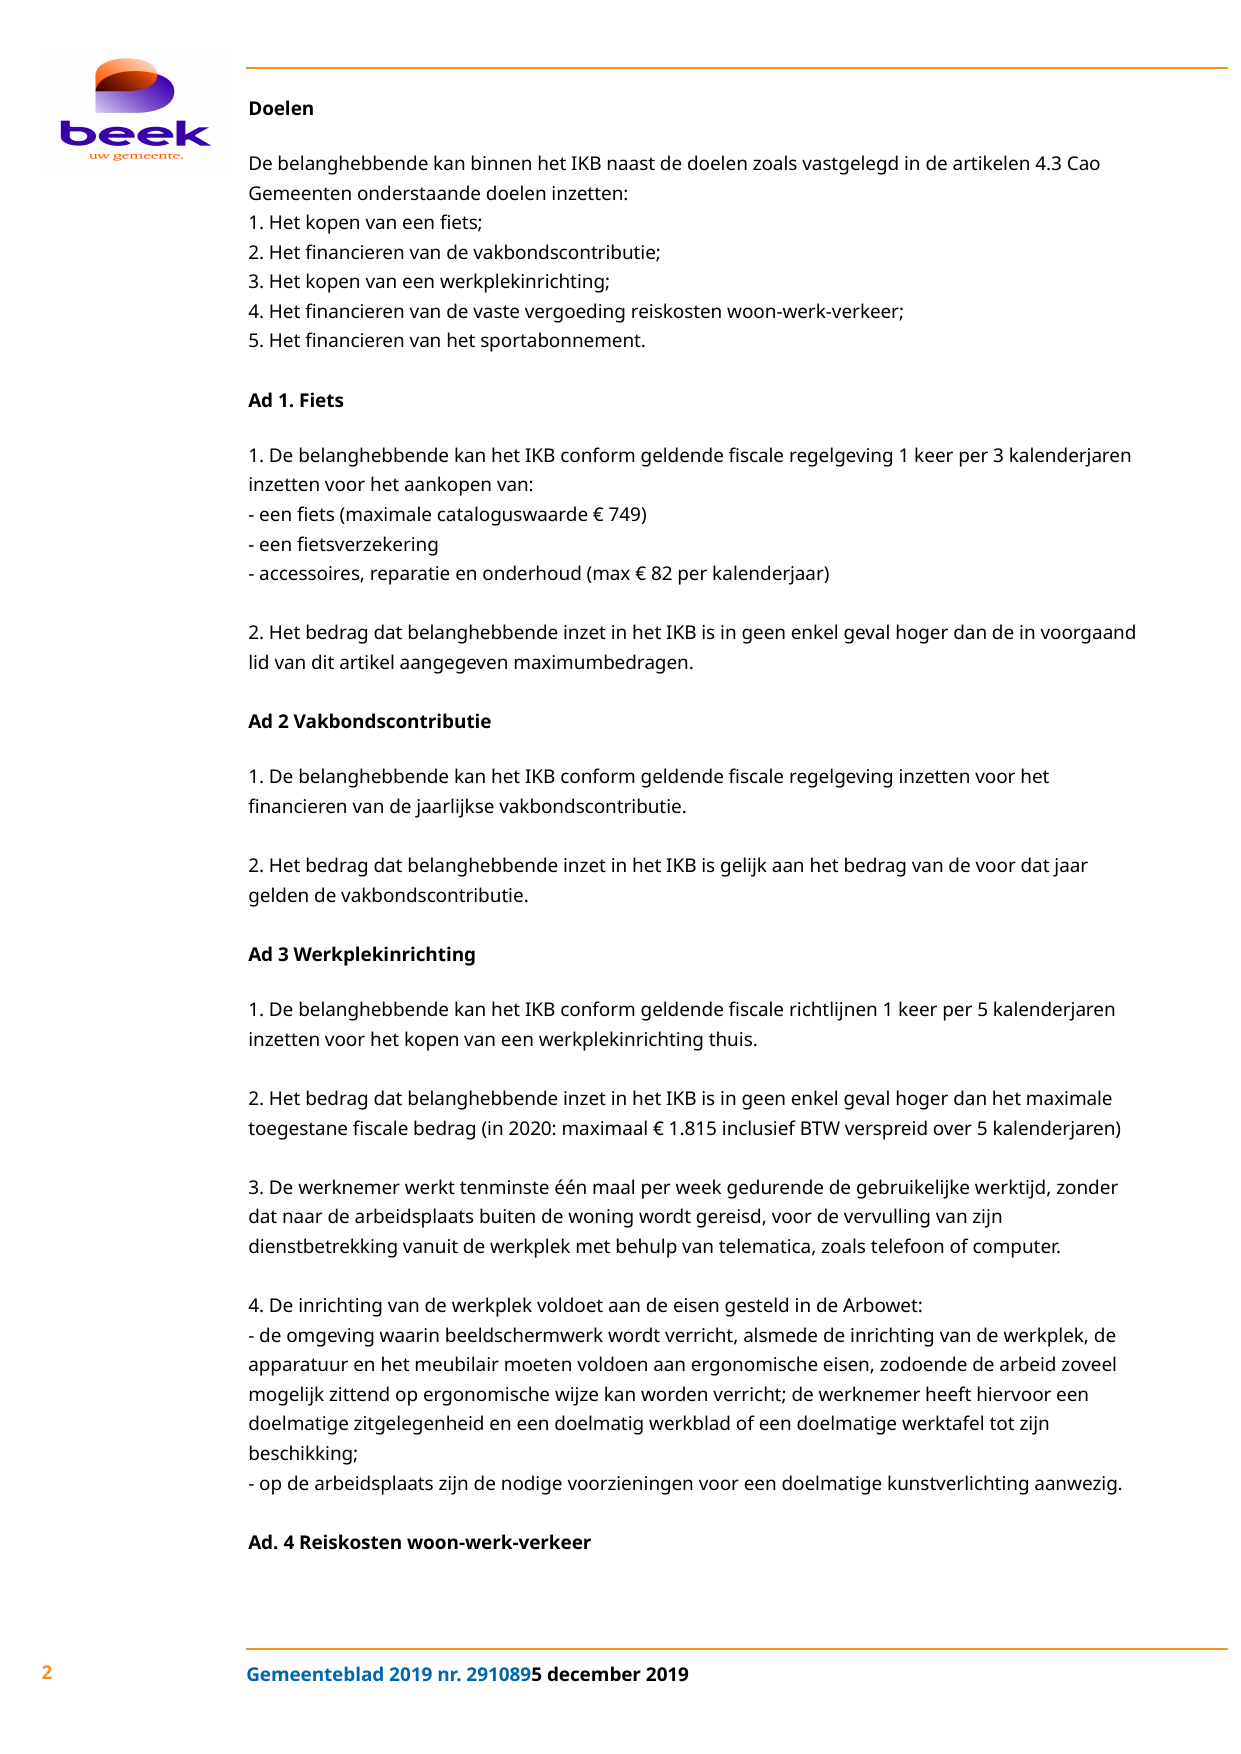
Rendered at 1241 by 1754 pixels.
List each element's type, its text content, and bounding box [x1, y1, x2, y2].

text - op de arbeidsplaats zijn de nodige voorzieningen voor een doelmatige kunstverlichting aanwezig. [248, 1470, 1152, 1496]
text - de omgeving waarin beeldschermwerk wordt verricht, alsmede de inrichting van de werkplek, de apparatuur en het meubilair moeten voldoen aan ergonomische eisen, zodoende de arbeid zoveel mogelijk zittend op ergonomische wijze kan worden verricht; de werknemer heeft hiervoor een doelmatige zitgelegenheid en een doelmatig werkblad of een doelmatige werktafel tot zijn beschikking; [248, 1322, 1152, 1466]
text 1. De belanghebbende kan het IKB conform geldende fiscale richtlijnen 1 keer per 5 kalenderjaren inzetten voor het kopen van een werkplekinrichting thuis. [248, 996, 1152, 1052]
text De belanghebbende kan binnen het IKB naast de doelen zoals vastgelegd in de artikelen 4.3 Cao Gemeenten onderstaande doelen inzetten: [248, 150, 1152, 205]
text Ad. 4 Reiskosten woon-werk-verkeer [248, 1529, 1152, 1555]
text 4. De inrichting van de werkplek voldoet aan de eisen gesteld in de Arbowet: [248, 1292, 1152, 1318]
text - een fiets (maximale cataloguswaarde € 749) [248, 501, 1152, 527]
text Doelen [248, 95, 1152, 121]
text 5. Het financieren van het sportabonnement. [248, 328, 1152, 353]
text - accessoires, reparatie en onderhoud (max € 82 per kalenderjaar) [248, 560, 1152, 586]
text 2. Het financieren van de vakbondscontributie; [248, 239, 1152, 264]
text 4. Het financieren van de vaste vergoeding reiskosten woon-werk-verkeer; [248, 298, 1152, 324]
text Ad 1. Fiets [248, 387, 1152, 412]
picture [41, 47, 231, 172]
text Ad 3 Werkplekinrichting [248, 941, 1152, 967]
text 1. De belanghebbende kan het IKB conform geldende fiscale regelgeving inzetten voor het financieren van de jaarlijkse vakbondscontributie. [248, 764, 1152, 819]
text 2. Het bedrag dat belanghebbende inzet in het IKB is in geen enkel geval hoger dan de in voorgaand lid van dit artikel aangegeven maximumbedragen. [248, 619, 1152, 675]
text 3. De werknemer werkt tenminste één maal per week gedurende de gebruikelijke werktijd, zonder dat naar de arbeidsplaats buiten de woning wordt gereisd, voor de vervulling van zijn dienstbetrekking vanuit de werkplek met behulp van telematica, zoals telefoon of computer. [248, 1174, 1152, 1259]
text Ad 2 Vakbondscontributie [248, 708, 1152, 734]
text 1. Het kopen van een fiets; [248, 209, 1152, 235]
text 1. De belanghebbende kan het IKB conform geldende fiscale regelgeving 1 keer per 3 kalenderjaren inzetten voor het aankopen van: [248, 442, 1152, 497]
text 3. Het kopen van een werkplekinrichting; [248, 268, 1152, 294]
text - een fietsverzekering [248, 531, 1152, 557]
text 2. Het bedrag dat belanghebbende inzet in het IKB is gelijk aan het bedrag van de voor dat jaar gelden de vakbondscontributie. [248, 852, 1152, 908]
text 2. Het bedrag dat belanghebbende inzet in het IKB is in geen enkel geval hoger dan het maximale toegestane fiscale bedrag (in 2020: maximaal € 1.815 inclusief BTW verspreid over 5 kalenderjaren) [248, 1085, 1152, 1141]
